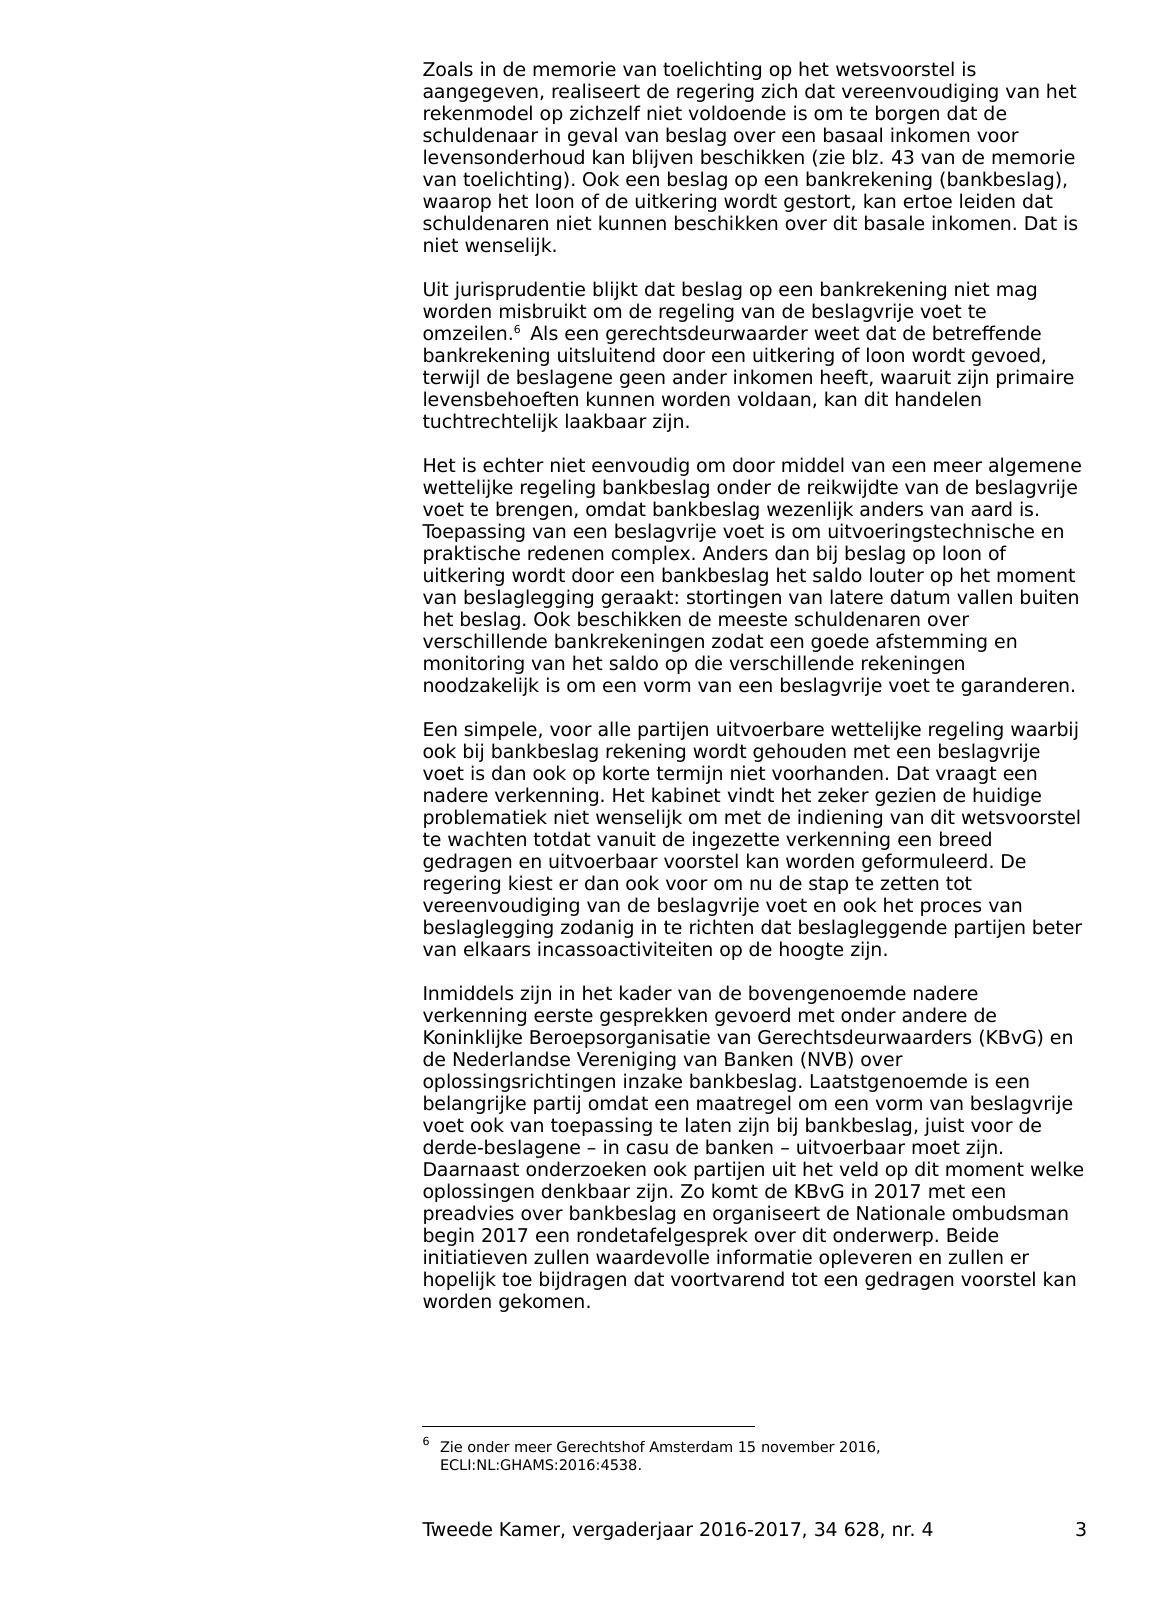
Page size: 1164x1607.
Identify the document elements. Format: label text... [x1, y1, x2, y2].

text Zoals in de memorie van toelichting op het wetsvoorstel is aangegeven, realiseert de regering zich dat vereenvoudiging van het rekenmodel op zichzelf niet voldoende is om te borgen dat de schuldenaar in geval van beslag over een basaal inkomen voor levensonderhoud kan blijven beschikken (zie blz. 43 van de memorie van toelichting). Ook een beslag op een bankrekening (bankbeslag), waarop het loon of de uitkering wordt gestort, kan ertoe leiden dat schuldenaren niet kunnen beschikken over dit basale inkomen. Dat is niet wenselijk. [422, 59, 1087, 257]
text Daarnaast onderzoeken ook partijen uit het veld op dit moment welke oplossingen denkbaar zijn. Zo komt de KBvG in 2017 met een preadvies over bankbeslag en organiseert de Nationale ombudsman begin 2017 een rondetafelgesprek over dit onderwerp. Beide initiatieven zullen waardevolle informatie opleveren en zullen er hopelijk toe bijdragen dat voortvarend tot een gedragen voorstel kan worden gekomen. [422, 1159, 1087, 1313]
text Het is echter niet eenvoudig om door middel van een meer algemene wettelijke regeling bankbeslag onder de reikwijdte van de beslagvrije voet te brengen, omdat bankbeslag wezenlijk anders van aard is. Toepassing van een beslagvrije voet is om uitvoeringstechnische en praktische redenen complex. Anders dan bij beslag op loon of uitkering wordt door een bankbeslag het saldo louter op het moment van beslaglegging geraakt: stortingen van latere datum vallen buiten het beslag. Ook beschikken de meeste schuldenaren over verschillende bankrekeningen zodat een goede afstemming en monitoring van het saldo op die verschillende rekeningen noodzakelijk is om een vorm van een beslagvrije voet te garanderen. [422, 455, 1087, 697]
text Inmiddels zijn in het kader van de bovengenoemde nadere verkenning eerste gesprekken gevoerd met onder andere de Koninklijke Beroepsorganisatie van Gerechtsdeurwaarders (KBvG) en de Nederlandse Vereniging van Banken (NVB) over oplossingsrichtingen inzake bankbeslag. Laatstgenoemde is een belangrijke partij omdat een maatregel om een vorm van beslagvrije voet ook van toepassing te laten zijn bij bankbeslag, juist voor de derde-beslagene – in casu de banken – uitvoerbaar moet zijn. [422, 983, 1087, 1159]
text Uit jurisprudentie blijkt dat beslag op een bankrekening niet mag worden misbruikt om de regeling van de beslagvrije voet te omzeilen. Als een gerechtsdeurwaarder weet dat de betreffende bankrekening uitsluitend door een uitkering of loon wordt gevoed, terwijl de beslagene geen ander inkomen heeft, waaruit zijn primaire levensbehoeften kunnen worden voldaan, kan dit handelen tuchtrechtelijk laakbaar zijn. [422, 279, 1087, 433]
text Zie onder meer Gerechtshof Amsterdam 15 november 2016, ECLI:NL:GHAMS:2016:4538. [422, 1435, 1087, 1474]
text Een simpele, voor alle partijen uitvoerbare wettelijke regeling waarbij ook bij bankbeslag rekening wordt gehouden met een beslagvrije voet is dan ook op korte termijn niet voorhanden. Dat vraagt een nadere verkenning. Het kabinet vindt het zeker gezien de huidige problematiek niet wenselijk om met de indiening van dit wetsvoorstel te wachten totdat vanuit de ingezette verkenning een breed gedragen en uitvoerbaar voorstel kan worden geformuleerd. De regering kiest er dan ook voor om nu de stap te zetten tot vereenvoudiging van de beslagvrije voet en ook het proces van beslaglegging zodanig in te richten dat beslagleggende partijen beter van elkaars incassoactiviteiten op de hoogte zijn. [422, 719, 1087, 961]
